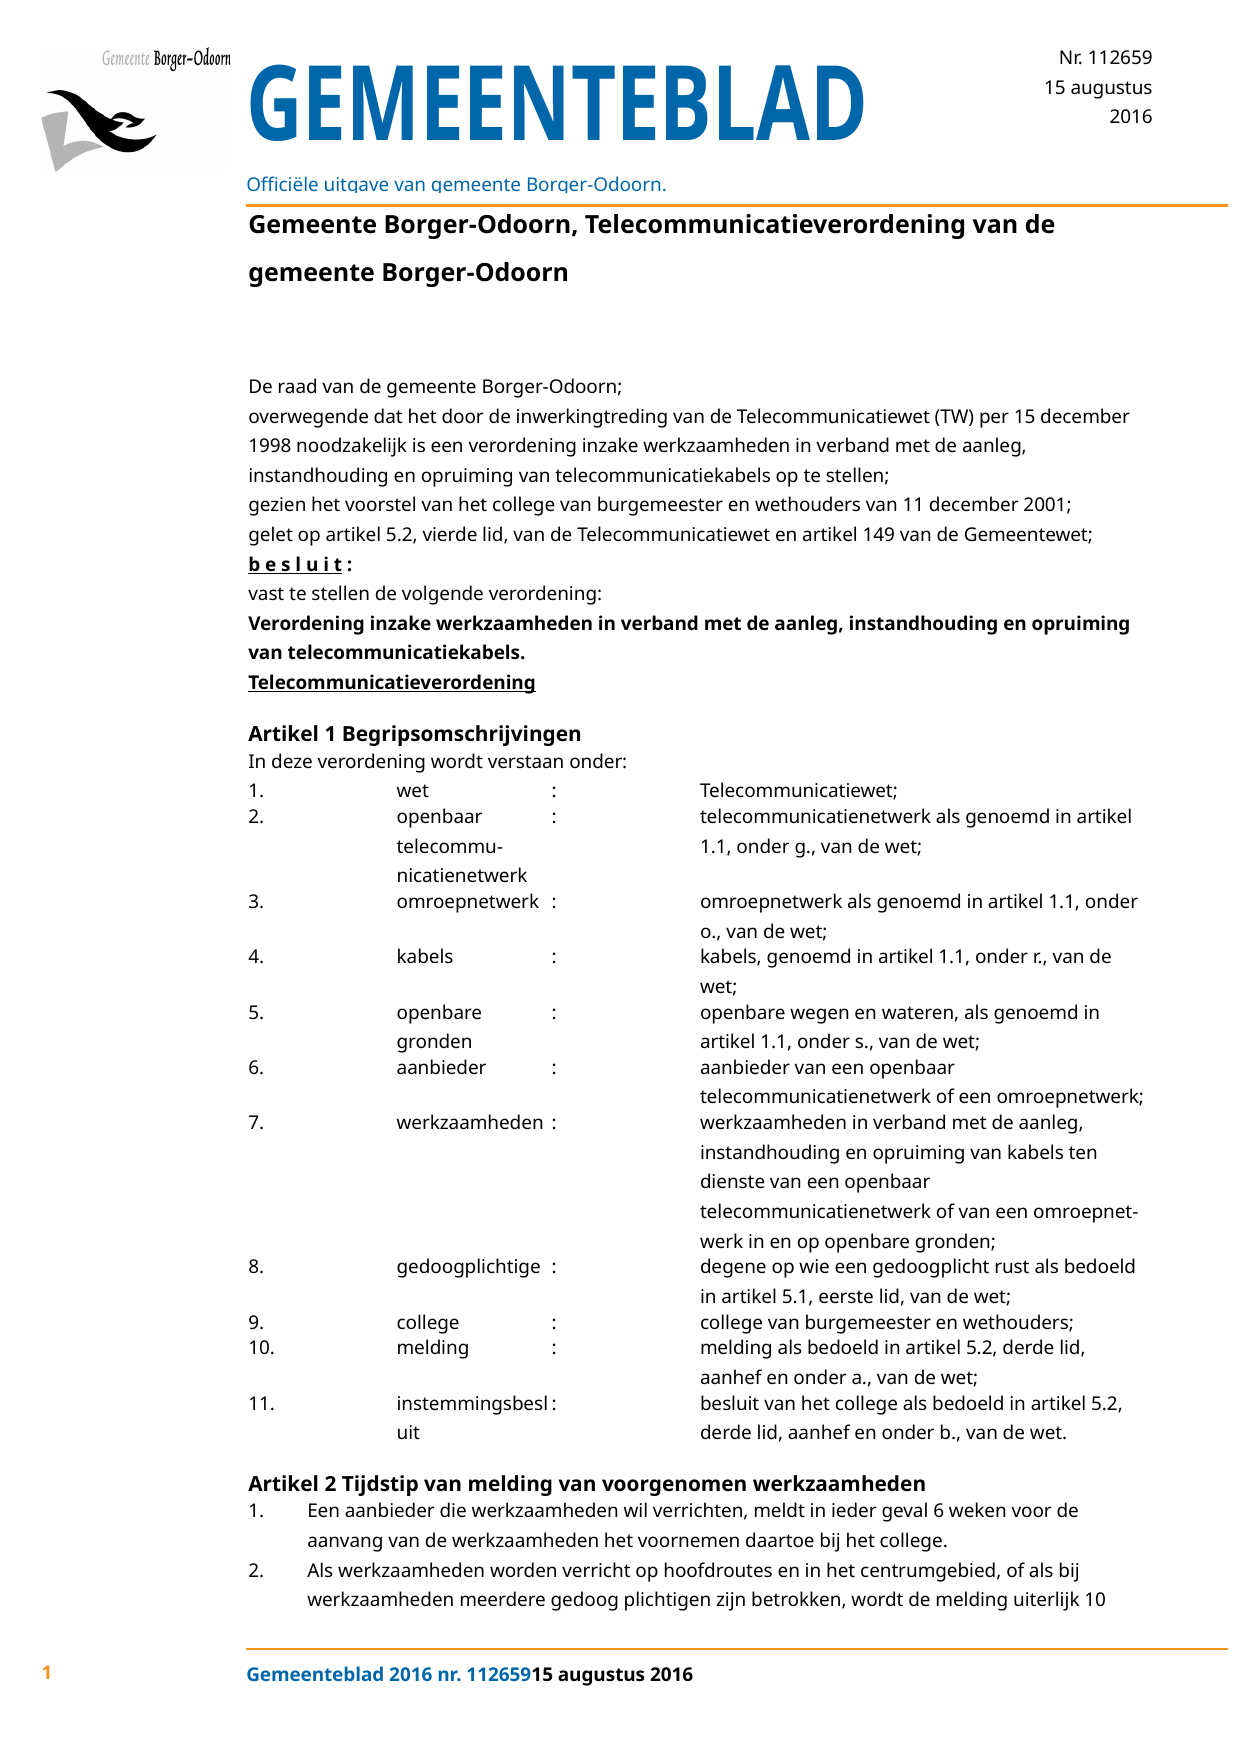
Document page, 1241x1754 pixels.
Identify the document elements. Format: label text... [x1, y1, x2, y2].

table_cell 7. [248, 1110, 396, 1253]
table_cell openbaar telecommu-nicatienetwerk [396, 803, 551, 888]
table_cell 5. [248, 999, 396, 1054]
table_cell instemmingsbesluit [396, 1390, 551, 1445]
table_header : [551, 778, 700, 803]
table_header wet [396, 778, 551, 803]
table_cell : [551, 1054, 700, 1109]
table_cell omroepnetwerk [396, 888, 551, 943]
table_cell : [551, 944, 700, 999]
table_header 1. [248, 778, 396, 803]
table_cell telecommunicatienetwerk als genoemd in artikel 1.1, onder g., van de wet; [700, 803, 1152, 888]
picture [41, 47, 231, 172]
table_cell 2. [248, 803, 396, 888]
table_cell : [551, 1309, 700, 1334]
table_cell werkzaamheden in verband met de aanleg, instandhouding en opruiming van kabels ten dienste van een openbaar telecommunicatienetwerk of van een omroepnet-werk in en op openbare gronden; [700, 1110, 1152, 1253]
text vast te stellen de volgende verordening: [248, 580, 1152, 606]
table_cell : [551, 1390, 700, 1445]
table_cell 10. [248, 1335, 396, 1390]
text Gemeente Borger-Odoorn, Telecommunicatieverordening van de gemeente Borger-Odoorn [248, 207, 1152, 288]
list Een aanbieder die werkzaamheden wil verrichten, meldt in ieder geval 6 weken voor de aanvang van de werkzaamheden het voornemen daartoe bij het college. [248, 1498, 1152, 1553]
table_cell college [396, 1309, 551, 1334]
text De raad van de gemeente Borger-Odoorn; [248, 373, 1152, 399]
text gezien het voorstel van het college van burgemeester en wethouders van 11 december 2001; [248, 492, 1152, 517]
table_cell : [551, 1335, 700, 1390]
table_cell melding [396, 1335, 551, 1390]
table_cell 11. [248, 1390, 396, 1445]
table_cell omroepnetwerk als genoemd in artikel 1.1, onder o., van de wet; [700, 888, 1152, 943]
table_cell melding als bedoeld in artikel 5.2, derde lid, aanhef en onder a., van de wet; [700, 1335, 1152, 1390]
table_cell 8. [248, 1254, 396, 1309]
table_cell kabels, genoemd in artikel 1.1, onder r., van de wet; [700, 944, 1152, 999]
table_cell : [551, 1254, 700, 1309]
table_cell : [551, 803, 700, 888]
text b e s l u i t : [248, 551, 1152, 576]
table_cell 3. [248, 888, 396, 943]
table_cell gedoogplichtige [396, 1254, 551, 1309]
table_cell : [551, 1110, 700, 1253]
table_cell degene op wie een gedoogplicht rust als bedoeld in artikel 5.1, eerste lid, van de wet; [700, 1254, 1152, 1309]
table_cell : [551, 999, 700, 1054]
text gelet op artikel 5.2, vierde lid, van de Telecommunicatiewet en artikel 149 van de Gemeentewet; [248, 521, 1152, 547]
table_cell aanbieder van een openbaar telecommunicatienetwerk of een omroepnetwerk; [700, 1054, 1152, 1109]
table_cell kabels [396, 944, 551, 999]
table_cell besluit van het college als bedoeld in artikel 5.2, derde lid, aanhef en onder b., van de wet. [700, 1390, 1152, 1445]
table_cell openbare wegen en wateren, als genoemd in artikel 1.1, onder s., van de wet; [700, 999, 1152, 1054]
text Artikel 2 Tijdstip van melding van voorgenomen werkzaamheden [248, 1469, 1152, 1498]
table_cell college van burgemeester en wethouders; [700, 1309, 1152, 1334]
text Telecommunicatieverordening [248, 669, 1152, 695]
text overwegende dat het door de inwerkingtreding van de Telecommunicatiewet (TW) per 15 december 1998 noodzakelijk is een verordening inzake werkzaamheden in verband met de aanleg, instandhouding en opruiming van telecommunicatiekabels op te stellen; [248, 403, 1152, 488]
table_cell 9. [248, 1309, 396, 1334]
list Als werkzaamheden worden verricht op hoofdroutes en in het centrumgebied, of als bij werkzaamheden meerdere gedoog plichtigen zijn betrokken, wordt de melding uiterlijk 10 [248, 1557, 1152, 1612]
table_cell openbare gronden [396, 999, 551, 1054]
table_header Telecommunicatiewet; [700, 778, 1152, 803]
table_cell 6. [248, 1054, 396, 1109]
table_cell : [551, 888, 700, 943]
text In deze verordening wordt verstaan onder: [248, 748, 1152, 774]
table_cell werkzaamheden [396, 1110, 551, 1253]
table_cell aanbieder [396, 1054, 551, 1109]
text Verordening inzake werkzaamheden in verband met de aanleg, instandhouding en opruiming van telecommunicatiekabels. [248, 610, 1152, 665]
text Artikel 1 Begripsomschrijvingen [248, 719, 1152, 748]
table_cell 4. [248, 944, 396, 999]
